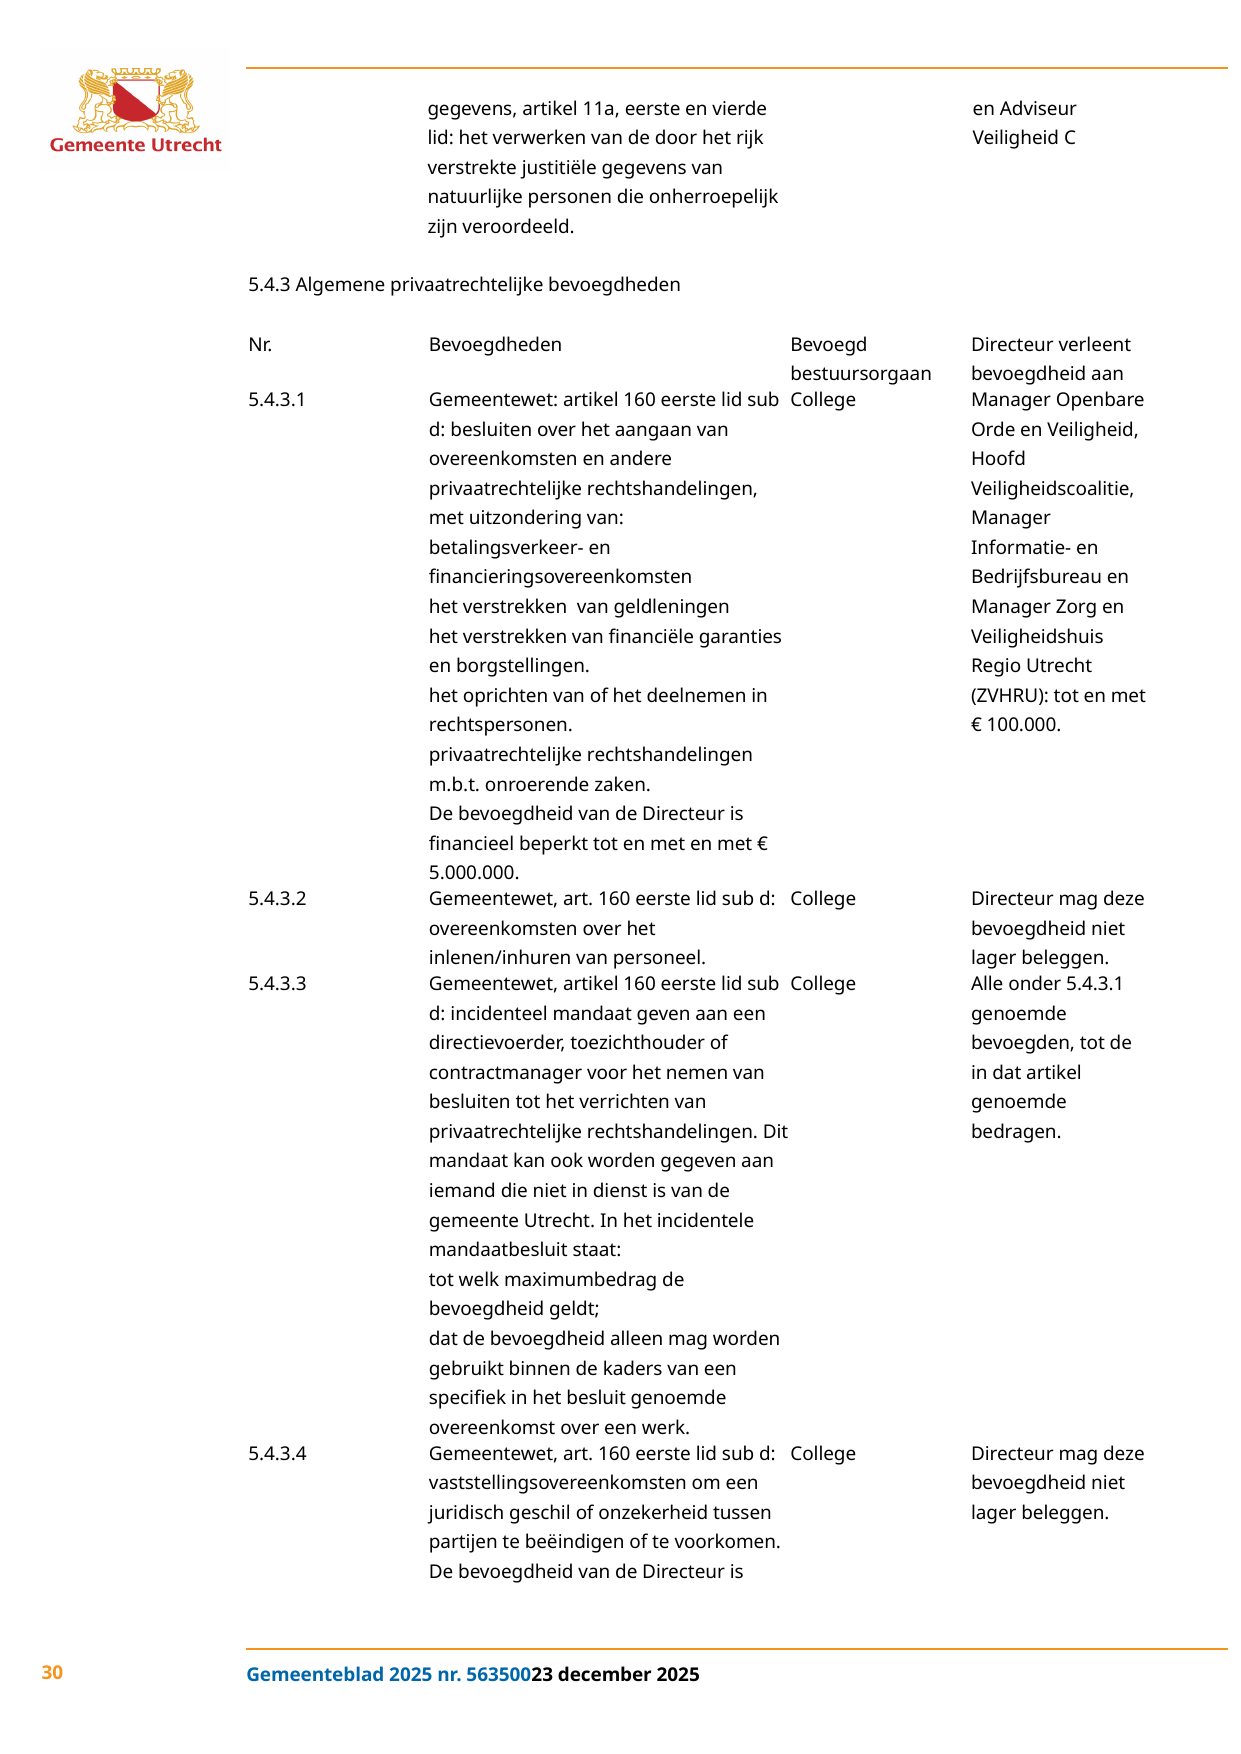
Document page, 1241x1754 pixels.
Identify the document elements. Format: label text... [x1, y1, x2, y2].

table_cell 5.4.3.4 [248, 1440, 429, 1584]
table_cell gegevens, artikel 11a, eerste en vierde lid: het verwerken van de door het rijk verstrekte justitiële gegevens van natuurlijke personen die onherroepelijk zijn veroordeeld. [427, 95, 793, 239]
table_cell Directeur mag deze bevoegdheid niet lager beleggen. [971, 885, 1152, 970]
table_header Nr. [248, 331, 429, 386]
table_header Directeur verleent bevoegdheid aan [971, 331, 1152, 386]
table_cell 5.4.3.3 [248, 970, 429, 1440]
table_cell Gemeentewet: artikel 160 eerste lid sub d: besluiten over het aangaan van overeenkomsten en andere privaatrechtelijke rechtshandelingen, met uitzondering van: betalingsverkeer- en financieringsovereenkomsten het verstrekken van geldleningen het verstrekken van financiële garanties en borgstellingen. het oprichten van of het deelnemen in rechtspersonen. privaatrechtelijke rechtshandelingen m.b.t. onroerende zaken. De bevoegdheid van de Directeur is financieel beperkt tot en met en met € 5.000.000. [429, 386, 790, 885]
table_cell College [790, 386, 971, 885]
table_header Bevoegd bestuursorgaan [790, 331, 971, 386]
table_cell College [790, 885, 971, 970]
table_cell 5.4.3.2 [248, 885, 429, 970]
table_cell Gemeentewet, art. 160 eerste lid sub d: overeenkomsten over het inlenen/inhuren van personeel. [429, 885, 790, 970]
text 5.4.3 Algemene privaatrechtelijke bevoegdheden [248, 272, 1152, 297]
table_cell Manager Openbare Orde en Veiligheid, Hoofd Veiligheidscoalitie, Manager Informatie- en Bedrijfsbureau en Manager Zorg en Veiligheidshuis Regio Utrecht (ZVHRU): tot en met € 100.000. [971, 386, 1152, 885]
table_cell Alle onder 5.4.3.1 genoemde bevoegden, tot de in dat artikel genoemde bedragen. [971, 970, 1152, 1440]
table_cell Gemeentewet, art. 160 eerste lid sub d: vaststellingsovereenkomsten om een juridisch geschil of onzekerheid tussen partijen te beëindigen of te voorkomen. De bevoegdheid van de Directeur is [429, 1440, 790, 1584]
table_header Bevoegdheden [429, 331, 790, 386]
table_cell en Adviseur Veiligheid C [973, 95, 1152, 239]
table_cell [793, 95, 972, 239]
table_cell College [790, 1440, 971, 1584]
table_cell College [790, 970, 971, 1440]
picture [41, 47, 231, 172]
table_cell 5.4.3.1 [248, 386, 429, 885]
table_cell [248, 95, 427, 239]
table_cell Directeur mag deze bevoegdheid niet lager beleggen. [971, 1440, 1152, 1584]
table_cell Gemeentewet, artikel 160 eerste lid sub d: incidenteel mandaat geven aan een directievoerder, toezichthouder of contractmanager voor het nemen van besluiten tot het verrichten van privaatrechtelijke rechtshandelingen. Dit mandaat kan ook worden gegeven aan iemand die niet in dienst is van de gemeente Utrecht. In het incidentele mandaatbesluit staat: tot welk maximumbedrag de bevoegdheid geldt; dat de bevoegdheid alleen mag worden gebruikt binnen de kaders van een specifiek in het besluit genoemde overeenkomst over een werk. [429, 970, 790, 1440]
